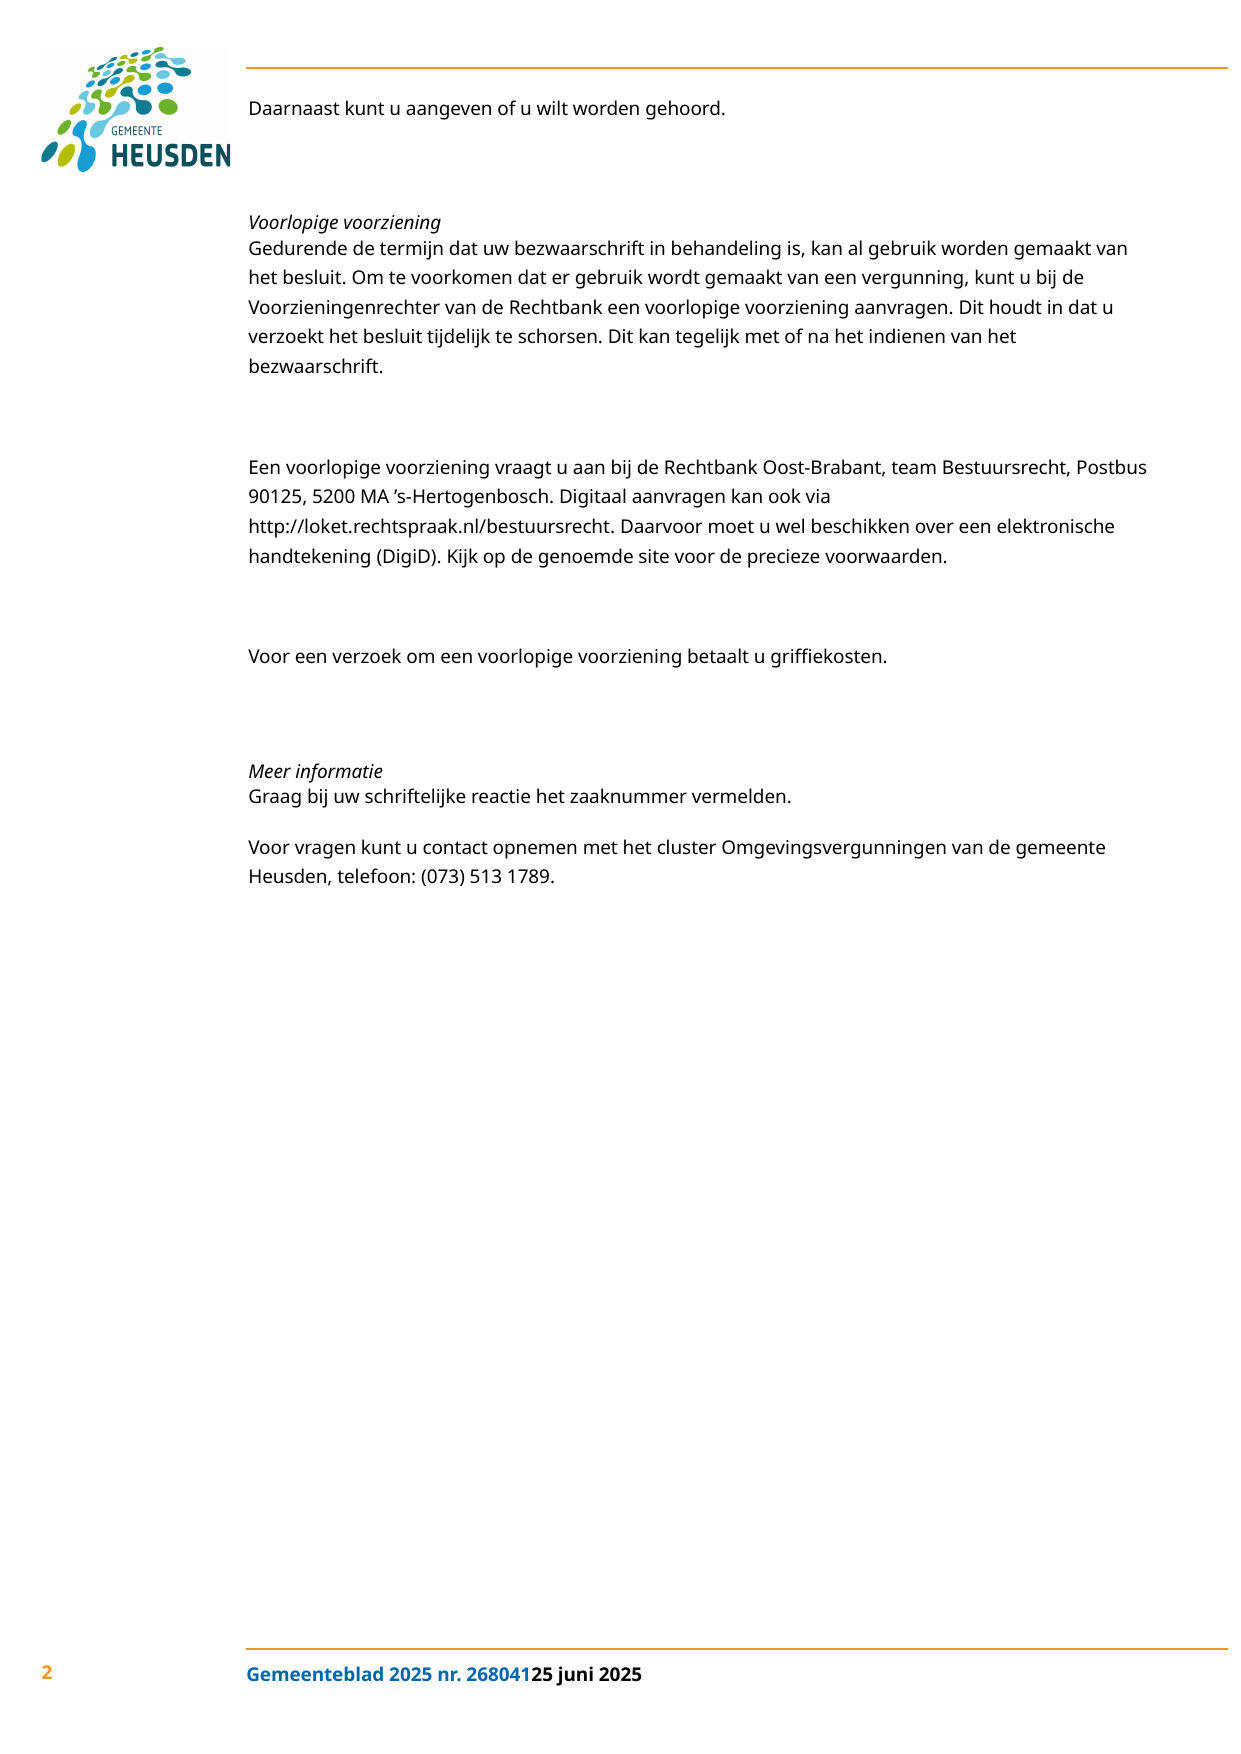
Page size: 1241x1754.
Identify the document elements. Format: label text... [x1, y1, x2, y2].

text Meer informatie [248, 758, 1152, 784]
text Gedurende de termijn dat uw bezwaarschrift in behandeling is, kan al gebruik worden gemaakt van het besluit. Om te voorkomen dat er gebruik wordt gemaakt van een vergunning, kunt u bij de Voorzieningenrechter van de Rechtbank een voorlopige voorziening aanvragen. Dit houdt in dat u verzoekt het besluit tijdelijk te schorsen. Dit kan tegelijk met of na het indienen van het bezwaarschrift. [248, 235, 1152, 379]
picture [41, 47, 231, 172]
text Graag bij uw schriftelijke reactie het zaaknummer vermelden. [248, 784, 1152, 809]
text Voorlopige voorziening [248, 209, 1152, 235]
text Daarnaast kunt u aangeven of u wilt worden gehoord. [248, 95, 1152, 121]
text Een voorlopige voorziening vraagt u aan bij de Rechtbank Oost-Brabant, team Bestuursrecht, Postbus 90125, 5200 MA ’s-Hertogenbosch. Digitaal aanvragen kan ook via http://loket.rechtspraak.nl/bestuursrecht. Daarvoor moet u wel beschikken over een elektronische handtekening (DigiD). Kijk op de genoemde site voor de precieze voorwaarden. [248, 454, 1152, 568]
text Voor vragen kunt u contact opnemen met het cluster Omgevingsvergunningen van de gemeente Heusden, telefoon: (073) 513 1789. [248, 834, 1152, 889]
text Voor een verzoek om een voorlopige voorziening betaalt u griffiekosten. [248, 644, 1152, 669]
